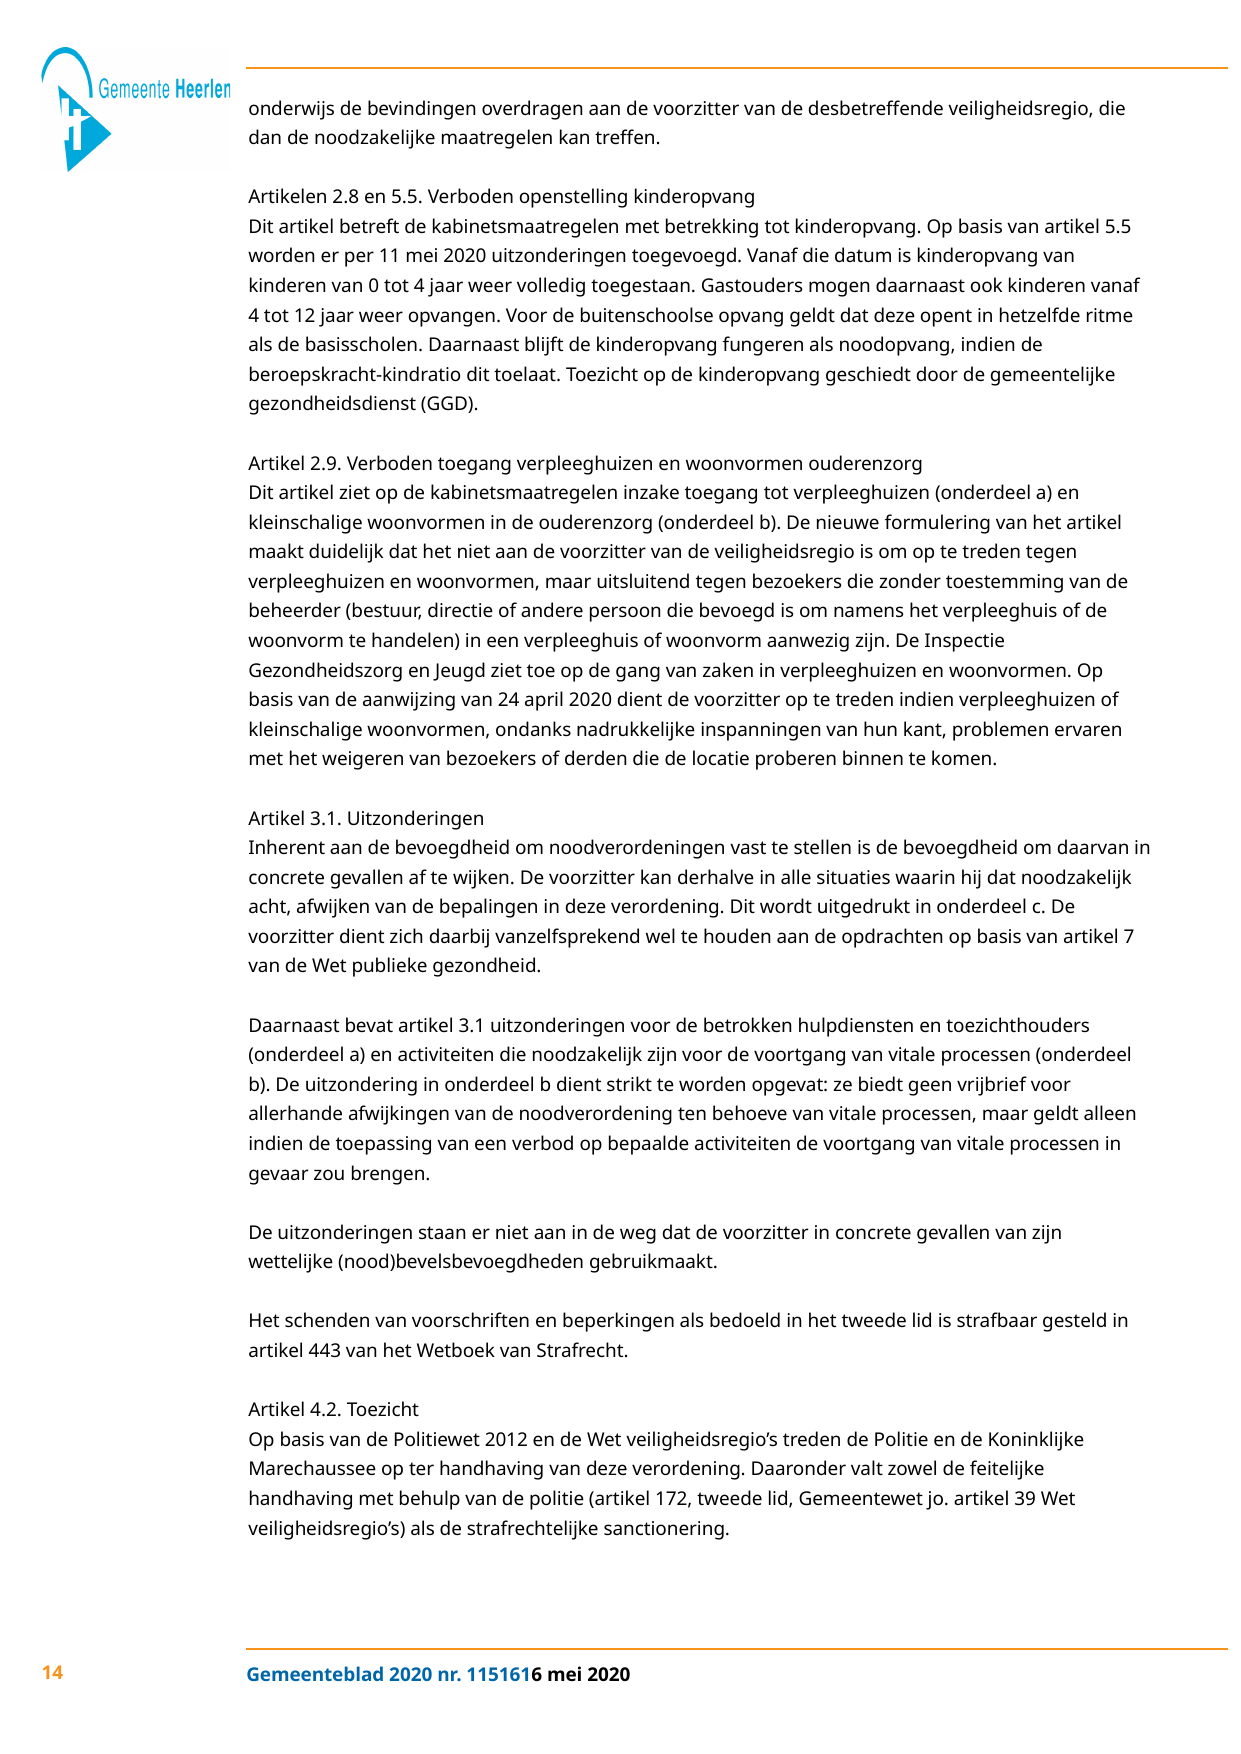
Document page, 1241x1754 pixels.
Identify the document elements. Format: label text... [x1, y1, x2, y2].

text Artikelen 2.8 en 5.5. Verboden openstelling kinderopvang [248, 183, 1152, 209]
picture [41, 47, 59, 70]
text Dit artikel betreft de kabinetsmaatregelen met betrekking tot kinderopvang. Op basis van artikel 5.5 worden er per 11 mei 2020 uitzonderingen toegevoegd. Vanaf die datum is kinderopvang van kinderen van 0 tot 4 jaar weer volledig toegestaan. Gastouders mogen daarnaast ook kinderen vanaf 4 tot 12 jaar weer opvangen. Voor de buitenschoolse opvang geldt dat deze opent in hetzelfde ritme als de basisscholen. Daarnaast blijft de kinderopvang fungeren als noodopvang, indien de beroepskracht-kindratio dit toelaat. Toezicht op de kinderopvang geschiedt door de gemeentelijke gezondheidsdienst (GGD). [248, 213, 1152, 416]
text Het schenden van voorschriften en beperkingen als bedoeld in het tweede lid is strafbaar gesteld in artikel 443 van het Wetboek van Strafrecht. [248, 1308, 1152, 1363]
text onderwijs de bevindingen overdragen aan de voorzitter van de desbetreffende veiligheidsregio, die dan de noodzakelijke maatregelen kan treffen. [248, 95, 1152, 150]
text De uitzonderingen staan er niet aan in de weg dat de voorzitter in concrete gevallen van zijn wettelijke (nood)bevelsbevoegdheden gebruikmaakt. [248, 1219, 1152, 1274]
text Inherent aan de bevoegdheid om noodverordeningen vast te stellen is de bevoegdheid om daarvan in concrete gevallen af te wijken. De voorzitter kan derhalve in alle situaties waarin hij dat noodzakelijk acht, afwijken van de bepalingen in deze verordening. Dit wordt uitgedrukt in onderdeel c. De voorzitter dient zich daarbij vanzelfsprekend wel te houden aan de opdrachten op basis van artikel 7 van de Wet publieke gezondheid. [248, 834, 1152, 978]
text Artikel 4.2. Toezicht [248, 1396, 1152, 1422]
picture [41, 47, 231, 172]
text Daarnaast bevat artikel 3.1 uitzonderingen voor de betrokken hulpdiensten en toezichthouders (onderdeel a) en activiteiten die noodzakelijk zijn voor de voortgang van vitale processen (onderdeel b). De uitzondering in onderdeel b dient strikt te worden opgevat: ze biedt geen vrijbrief voor allerhande afwijkingen van de noodverordening ten behoeve van vitale processen, maar geldt alleen indien de toepassing van een verbod op bepaalde activiteiten de voortgang van vitale processen in gevaar zou brengen. [248, 1012, 1152, 1186]
text Dit artikel ziet op de kabinetsmaatregelen inzake toegang tot verpleeghuizen (onderdeel a) en kleinschalige woonvormen in de ouderenzorg (onderdeel b). De nieuwe formulering van het artikel maakt duidelijk dat het niet aan de voorzitter van de veiligheidsregio is om op te treden tegen verpleeghuizen en woonvormen, maar uitsluitend tegen bezoekers die zonder toestemming van de beheerder (bestuur, directie of andere persoon die bevoegd is om namens het verpleeghuis of de woonvorm te handelen) in een verpleeghuis of woonvorm aanwezig zijn. De Inspectie Gezondheidszorg en Jeugd ziet toe op de gang van zaken in verpleeghuizen en woonvormen. Op basis van de aanwijzing van 24 april 2020 dient de voorzitter op te treden indien verpleeghuizen of kleinschalige woonvormen, ondanks nadrukkelijke inspanningen van hun kant, problemen ervaren met het weigeren van bezoekers of derden die de locatie proberen binnen te komen. [248, 479, 1152, 771]
text Artikel 3.1. Uitzonderingen [248, 805, 1152, 831]
text Op basis van de Politiewet 2012 en de Wet veiligheidsregio’s treden de Politie en de Koninklijke Marechaussee op ter handhaving van deze verordening. Daaronder valt zowel de feitelijke handhaving met behulp van de politie (artikel 172, tweede lid, Gemeentewet jo. artikel 39 Wet veiligheidsregio’s) als de strafrechtelijke sanctionering. [248, 1426, 1152, 1541]
text Artikel 2.9. Verboden toegang verpleeghuizen en woonvormen ouderenzorg [248, 450, 1152, 476]
